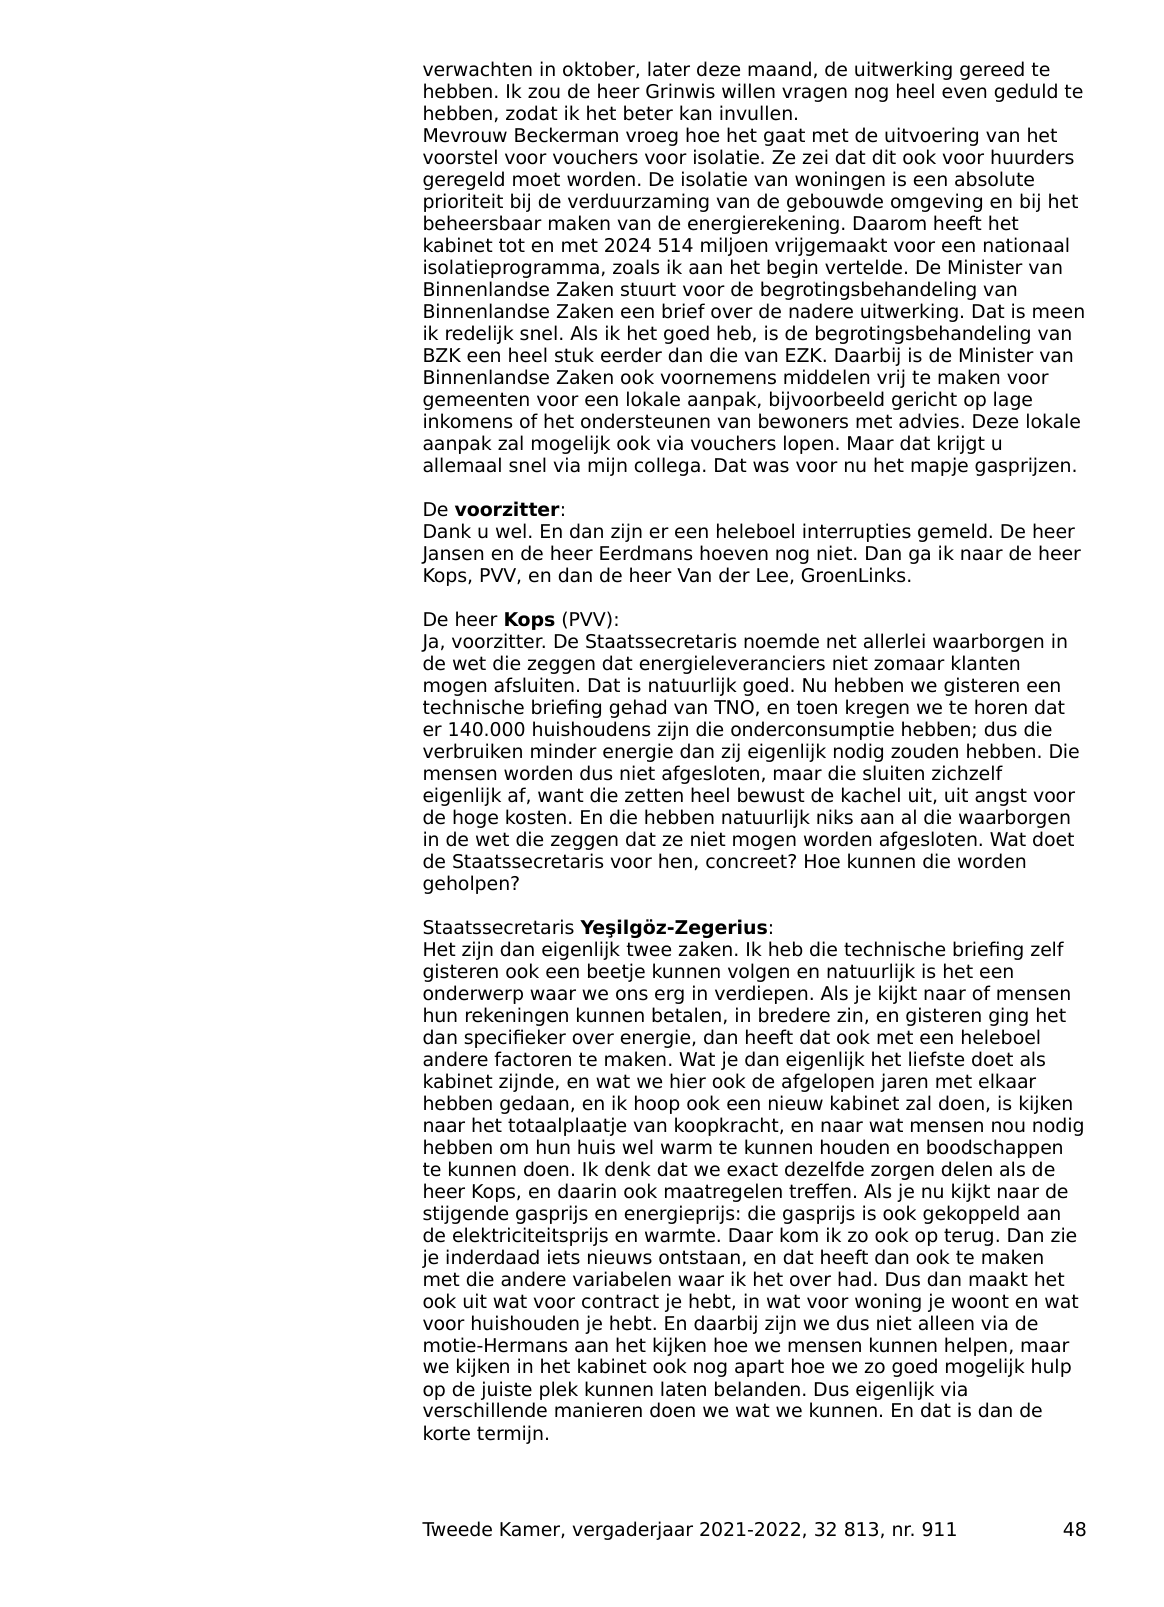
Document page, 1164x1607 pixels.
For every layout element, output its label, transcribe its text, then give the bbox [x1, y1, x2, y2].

text De heer Kops (PVV): [422, 609, 1087, 631]
text Het zijn dan eigenlijk twee zaken. Ik heb die technische briefing zelf gisteren ook een beetje kunnen volgen en natuurlijk is het een onderwerp waar we ons erg in verdiepen. Als je kijkt naar of mensen hun rekeningen kunnen betalen, in bredere zin, en gisteren ging het dan specifieker over energie, dan heeft dat ook met een heleboel andere factoren te maken. Wat je dan eigenlijk het liefste doet als kabinet zijnde, en wat we hier ook de afgelopen jaren met elkaar hebben gedaan, en ik hoop ook een nieuw kabinet zal doen, is kijken naar het totaalplaatje van koopkracht, en naar wat mensen nou nodig hebben om hun huis wel warm te kunnen houden en boodschappen te kunnen doen. Ik denk dat we exact dezelfde zorgen delen als de heer Kops, en daarin ook maatregelen treffen. Als je nu kijkt naar de stijgende gasprijs en energieprijs: die gasprijs is ook gekoppeld aan de elektriciteitsprijs en warmte. Daar kom ik zo ook op terug. Dan zie je inderdaad iets nieuws ontstaan, en dat heeft dan ook te maken met die andere variabelen waar ik het over had. Dus dan maakt het ook uit wat voor contract je hebt, in wat voor woning je woont en wat voor huishouden je hebt. En daarbij zijn we dus niet alleen via de motie-Hermans aan het kijken hoe we mensen kunnen helpen, maar we kijken in het kabinet ook nog apart hoe we zo goed mogelijk hulp op de juiste plek kunnen laten belanden. Dus eigenlijk via verschillende manieren doen we wat we kunnen. En dat is dan de korte termijn. [422, 939, 1087, 1444]
text Ja, voorzitter. De Staatssecretaris noemde net allerlei waarborgen in de wet die zeggen dat energieleveranciers niet zomaar klanten mogen afsluiten. Dat is natuurlijk goed. Nu hebben we gisteren een technische briefing gehad van TNO, en toen kregen we te horen dat er 140.000 huishoudens zijn die onderconsumptie hebben; dus die verbruiken minder energie dan zij eigenlijk nodig zouden hebben. Die mensen worden dus niet afgesloten, maar die sluiten zichzelf eigenlijk af, want die zetten heel bewust de kachel uit, uit angst voor de hoge kosten. En die hebben natuurlijk niks aan al die waarborgen in de wet die zeggen dat ze niet mogen worden afgesloten. Wat doet de Staatssecretaris voor hen, concreet? Hoe kunnen die worden geholpen? [422, 631, 1087, 895]
text Mevrouw Beckerman vroeg hoe het gaat met de uitvoering van het voorstel voor vouchers voor isolatie. Ze zei dat dit ook voor huurders geregeld moet worden. De isolatie van woningen is een absolute prioriteit bij de verduurzaming van de gebouwde omgeving en bij het beheersbaar maken van de energierekening. Daarom heeft het kabinet tot en met 2024 514 miljoen vrijgemaakt voor een nationaal isolatieprogramma, zoals ik aan het begin vertelde. De Minister van Binnenlandse Zaken stuurt voor de begrotingsbehandeling van Binnenlandse Zaken een brief over de nadere uitwerking. Dat is meen ik redelijk snel. Als ik het goed heb, is de begrotingsbehandeling van BZK een heel stuk eerder dan die van EZK. Daarbij is de Minister van Binnenlandse Zaken ook voornemens middelen vrij te maken voor gemeenten voor een lokale aanpak, bijvoorbeeld gericht op lage inkomens of het ondersteunen van bewoners met advies. Deze lokale aanpak zal mogelijk ook via vouchers lopen. Maar dat krijgt u allemaal snel via mijn collega. Dat was voor nu het mapje gasprijzen. [422, 125, 1087, 477]
text Dank u wel. En dan zijn er een heleboel interrupties gemeld. De heer Jansen en de heer Eerdmans hoeven nog niet. Dan ga ik naar de heer Kops, PVV, en dan de heer Van der Lee, GroenLinks. [422, 521, 1087, 587]
text De voorzitter: [422, 499, 1087, 521]
text Staatssecretaris Yeşilgöz-Zegerius: [422, 917, 1087, 939]
text verwachten in oktober, later deze maand, de uitwerking gereed te hebben. Ik zou de heer Grinwis willen vragen nog heel even geduld te hebben, zodat ik het beter kan invullen. [422, 59, 1087, 125]
